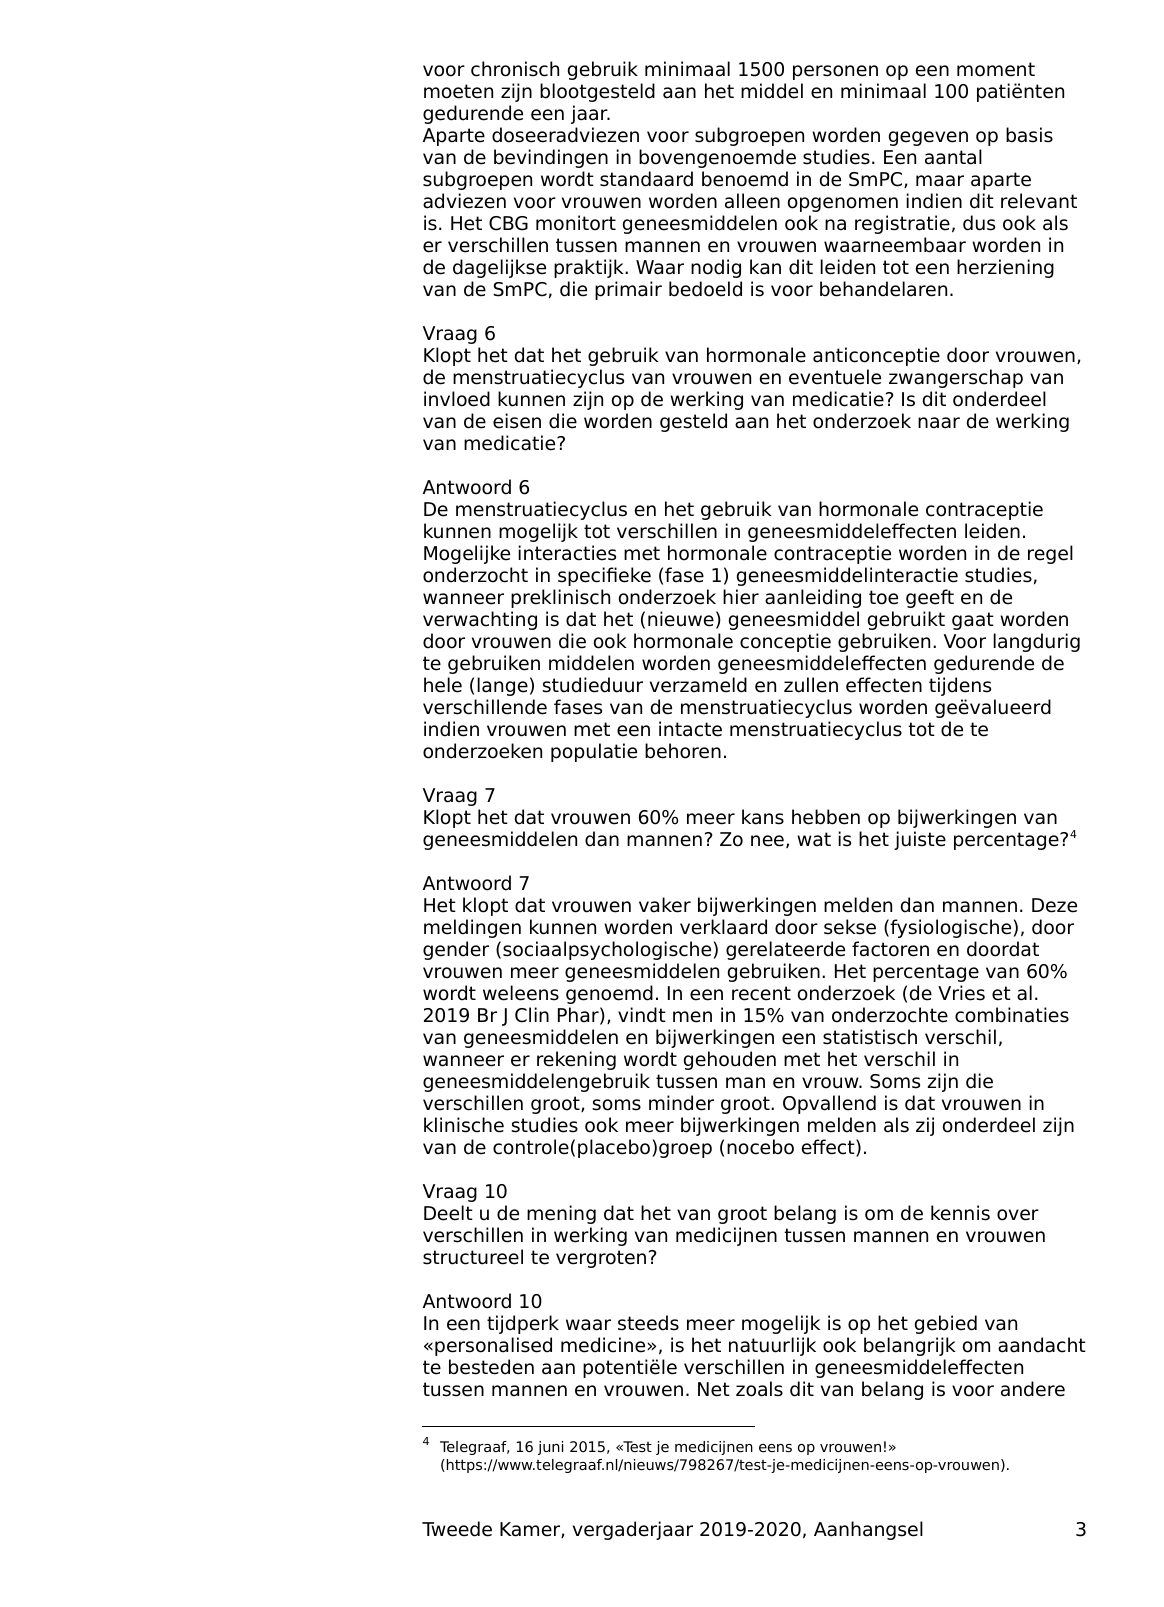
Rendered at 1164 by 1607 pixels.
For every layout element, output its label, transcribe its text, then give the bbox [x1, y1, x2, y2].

text Antwoord 7 [422, 873, 1087, 895]
text Vraag 10 [422, 1181, 1087, 1203]
text Deelt u de mening dat het van groot belang is om de kennis over verschillen in werking van medicijnen tussen mannen en vrouwen structureel te vergroten? [422, 1203, 1087, 1269]
text Klopt het dat vrouwen 60% meer kans hebben op bijwerkingen van geneesmiddelen dan mannen? Zo nee, wat is het juiste percentage? [422, 807, 1087, 851]
text voor chronisch gebruik minimaal 1500 personen op een moment moeten zijn blootgesteld aan het middel en minimaal 100 patiënten gedurende een jaar. [422, 59, 1087, 125]
text Antwoord 10 [422, 1291, 1087, 1313]
text Het klopt dat vrouwen vaker bijwerkingen melden dan mannen. Deze meldingen kunnen worden verklaard door sekse (fysiologische), door gender (sociaalpsychologische) gerelateerde factoren en doordat vrouwen meer geneesmiddelen gebruiken. Het percentage van 60% wordt weleens genoemd. In een recent onderzoek (de Vries et al. 2019 Br J Clin Phar), vindt men in 15% van onderzochte combinaties van geneesmiddelen en bijwerkingen een statistisch verschil, wanneer er rekening wordt gehouden met het verschil in geneesmiddelengebruik tussen man en vrouw. Soms zijn die verschillen groot, soms minder groot. Opvallend is dat vrouwen in klinische studies ook meer bijwerkingen melden als zij onderdeel zijn van de controle(placebo)groep (nocebo effect). [422, 895, 1087, 1159]
text Vraag 7 [422, 785, 1087, 807]
text Telegraaf, 16 juni 2015, «Test je medicijnen eens op vrouwen!» (https://www.telegraaf.nl/nieuws/798267/test-je-medicijnen-eens-op-vrouwen). [422, 1435, 1087, 1474]
text In een tijdperk waar steeds meer mogelijk is op het gebied van «personalised medicine», is het natuurlijk ook belangrijk om aandacht te besteden aan potentiële verschillen in geneesmiddeleffecten tussen mannen en vrouwen. Net zoals dit van belang is voor andere [422, 1313, 1087, 1401]
text Aparte doseeradviezen voor subgroepen worden gegeven op basis van de bevindingen in bovengenoemde studies. Een aantal subgroepen wordt standaard benoemd in de SmPC, maar aparte adviezen voor vrouwen worden alleen opgenomen indien dit relevant is. Het CBG monitort geneesmiddelen ook na registratie, dus ook als er verschillen tussen mannen en vrouwen waarneembaar worden in de dagelijkse praktijk. Waar nodig kan dit leiden tot een herziening van de SmPC, die primair bedoeld is voor behandelaren. [422, 125, 1087, 301]
text Antwoord 6 [422, 477, 1087, 499]
text Klopt het dat het gebruik van hormonale anticonceptie door vrouwen, de menstruatiecyclus van vrouwen en eventuele zwangerschap van invloed kunnen zijn op de werking van medicatie? Is dit onderdeel van de eisen die worden gesteld aan het onderzoek naar de werking van medicatie? [422, 345, 1087, 455]
text De menstruatiecyclus en het gebruik van hormonale contraceptie kunnen mogelijk tot verschillen in geneesmiddeleffecten leiden. Mogelijke interacties met hormonale contraceptie worden in de regel onderzocht in specifieke (fase 1) geneesmiddelinteractie studies, wanneer preklinisch onderzoek hier aanleiding toe geeft en de verwachting is dat het (nieuwe) geneesmiddel gebruikt gaat worden door vrouwen die ook hormonale conceptie gebruiken. Voor langdurig te gebruiken middelen worden geneesmiddeleffecten gedurende de hele (lange) studieduur verzameld en zullen effecten tijdens verschillende fases van de menstruatiecyclus worden geëvalueerd indien vrouwen met een intacte menstruatiecyclus tot de te onderzoeken populatie behoren. [422, 499, 1087, 763]
text Vraag 6 [422, 323, 1087, 345]
